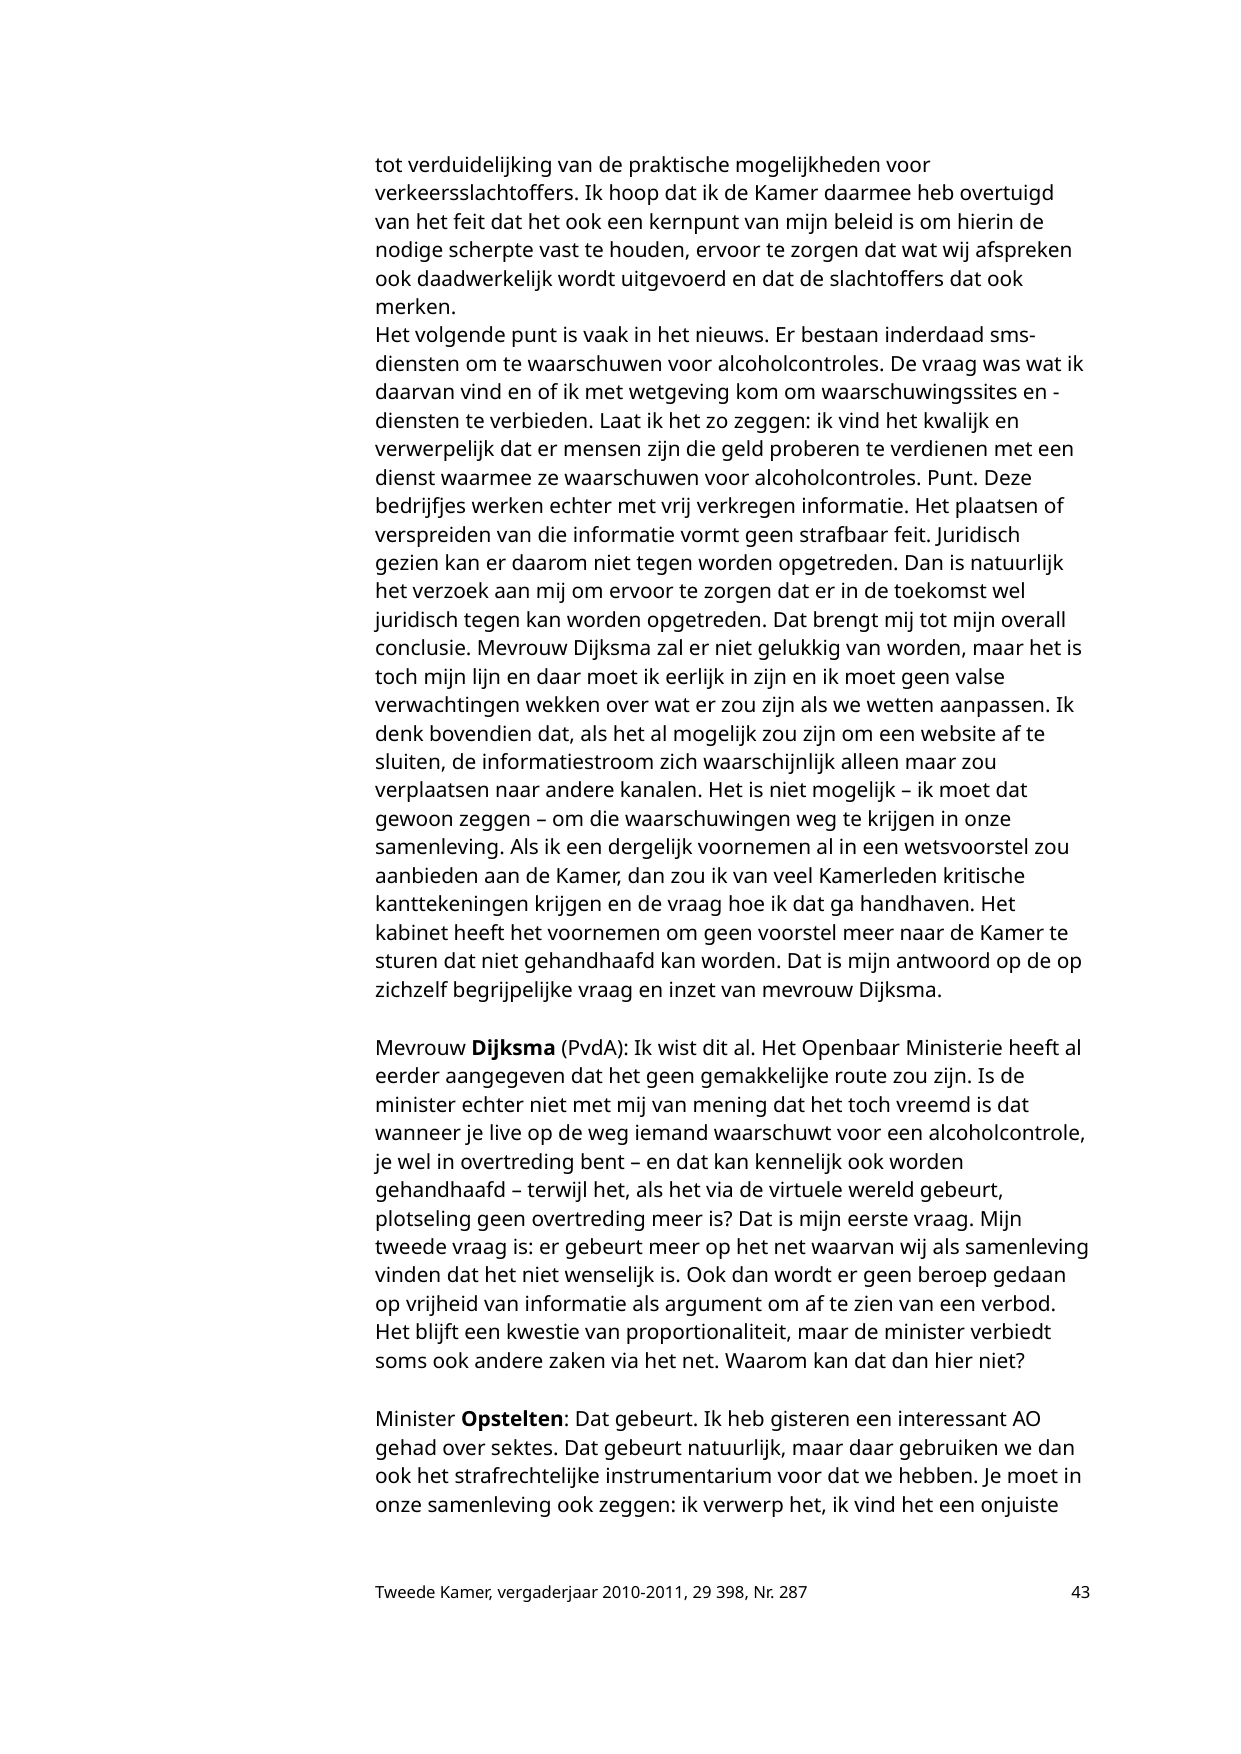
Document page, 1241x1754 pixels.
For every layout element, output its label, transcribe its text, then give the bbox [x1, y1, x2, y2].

text Minister Opstelten: Dat gebeurt. Ik heb gisteren een interessant AO gehad over sektes. Dat gebeurt natuurlijk, maar daar gebruiken we dan ook het strafrechtelijke instrumentarium voor dat we hebben. Je moet in onze samenleving ook zeggen: ik verwerp het, ik vind het een onjuiste [375, 1404, 1090, 1518]
text Mevrouw Dijksma (PvdA): Ik wist dit al. Het Openbaar Ministerie heeft al eerder aangegeven dat het geen gemakkelijke route zou zijn. Is de minister echter niet met mij van mening dat het toch vreemd is dat wanneer je live op de weg iemand waarschuwt voor een alcoholcontrole, je wel in overtreding bent – en dat kan kennelijk ook worden gehandhaafd – terwijl het, als het via de virtuele wereld gebeurt, plotseling geen overtreding meer is? Dat is mijn eerste vraag. Mijn tweede vraag is: er gebeurt meer op het net waarvan wij als samenleving vinden dat het niet wenselijk is. Ook dan wordt er geen beroep gedaan op vrijheid van informatie als argument om af te zien van een verbod. Het blijft een kwestie van proportionaliteit, maar de minister verbiedt soms ook andere zaken via het net. Waarom kan dat dan hier niet? [375, 1033, 1090, 1374]
text Het volgende punt is vaak in het nieuws. Er bestaan inderdaad sms-diensten om te waarschuwen voor alcoholcontroles. De vraag was wat ik daarvan vind en of ik met wetgeving kom om waarschuwingssites en -diensten te verbieden. Laat ik het zo zeggen: ik vind het kwalijk en verwerpelijk dat er mensen zijn die geld proberen te verdienen met een dienst waarmee ze waarschuwen voor alcoholcontroles. Punt. Deze bedrijfjes werken echter met vrij verkregen informatie. Het plaatsen of verspreiden van die informatie vormt geen strafbaar feit. Juridisch gezien kan er daarom niet tegen worden opgetreden. Dan is natuurlijk het verzoek aan mij om ervoor te zorgen dat er in de toekomst wel juridisch tegen kan worden opgetreden. Dat brengt mij tot mijn overall conclusie. Mevrouw Dijksma zal er niet gelukkig van worden, maar het is toch mijn lijn en daar moet ik eerlijk in zijn en ik moet geen valse verwachtingen wekken over wat er zou zijn als we wetten aanpassen. Ik denk bovendien dat, als het al mogelijk zou zijn om een website af te sluiten, de informatiestroom zich waarschijnlijk alleen maar zou verplaatsen naar andere kanalen. Het is niet mogelijk – ik moet dat gewoon zeggen – om die waarschuwingen weg te krijgen in onze samenleving. Als ik een dergelijk voornemen al in een wetsvoorstel zou aanbieden aan de Kamer, dan zou ik van veel Kamerleden kritische kanttekeningen krijgen en de vraag hoe ik dat ga handhaven. Het kabinet heeft het voornemen om geen voorstel meer naar de Kamer te sturen dat niet gehandhaafd kan worden. Dat is mijn antwoord op de op zichzelf begrijpelijke vraag en inzet van mevrouw Dijksma. [375, 321, 1090, 1003]
text tot verduidelijking van de praktische mogelijkheden voor verkeersslachtoffers. Ik hoop dat ik de Kamer daarmee heb overtuigd van het feit dat het ook een kernpunt van mijn beleid is om hierin de nodige scherpte vast te houden, ervoor te zorgen dat wat wij afspreken ook daadwerkelijk wordt uitgevoerd en dat de slachtoffers dat ook merken. [375, 150, 1090, 321]
